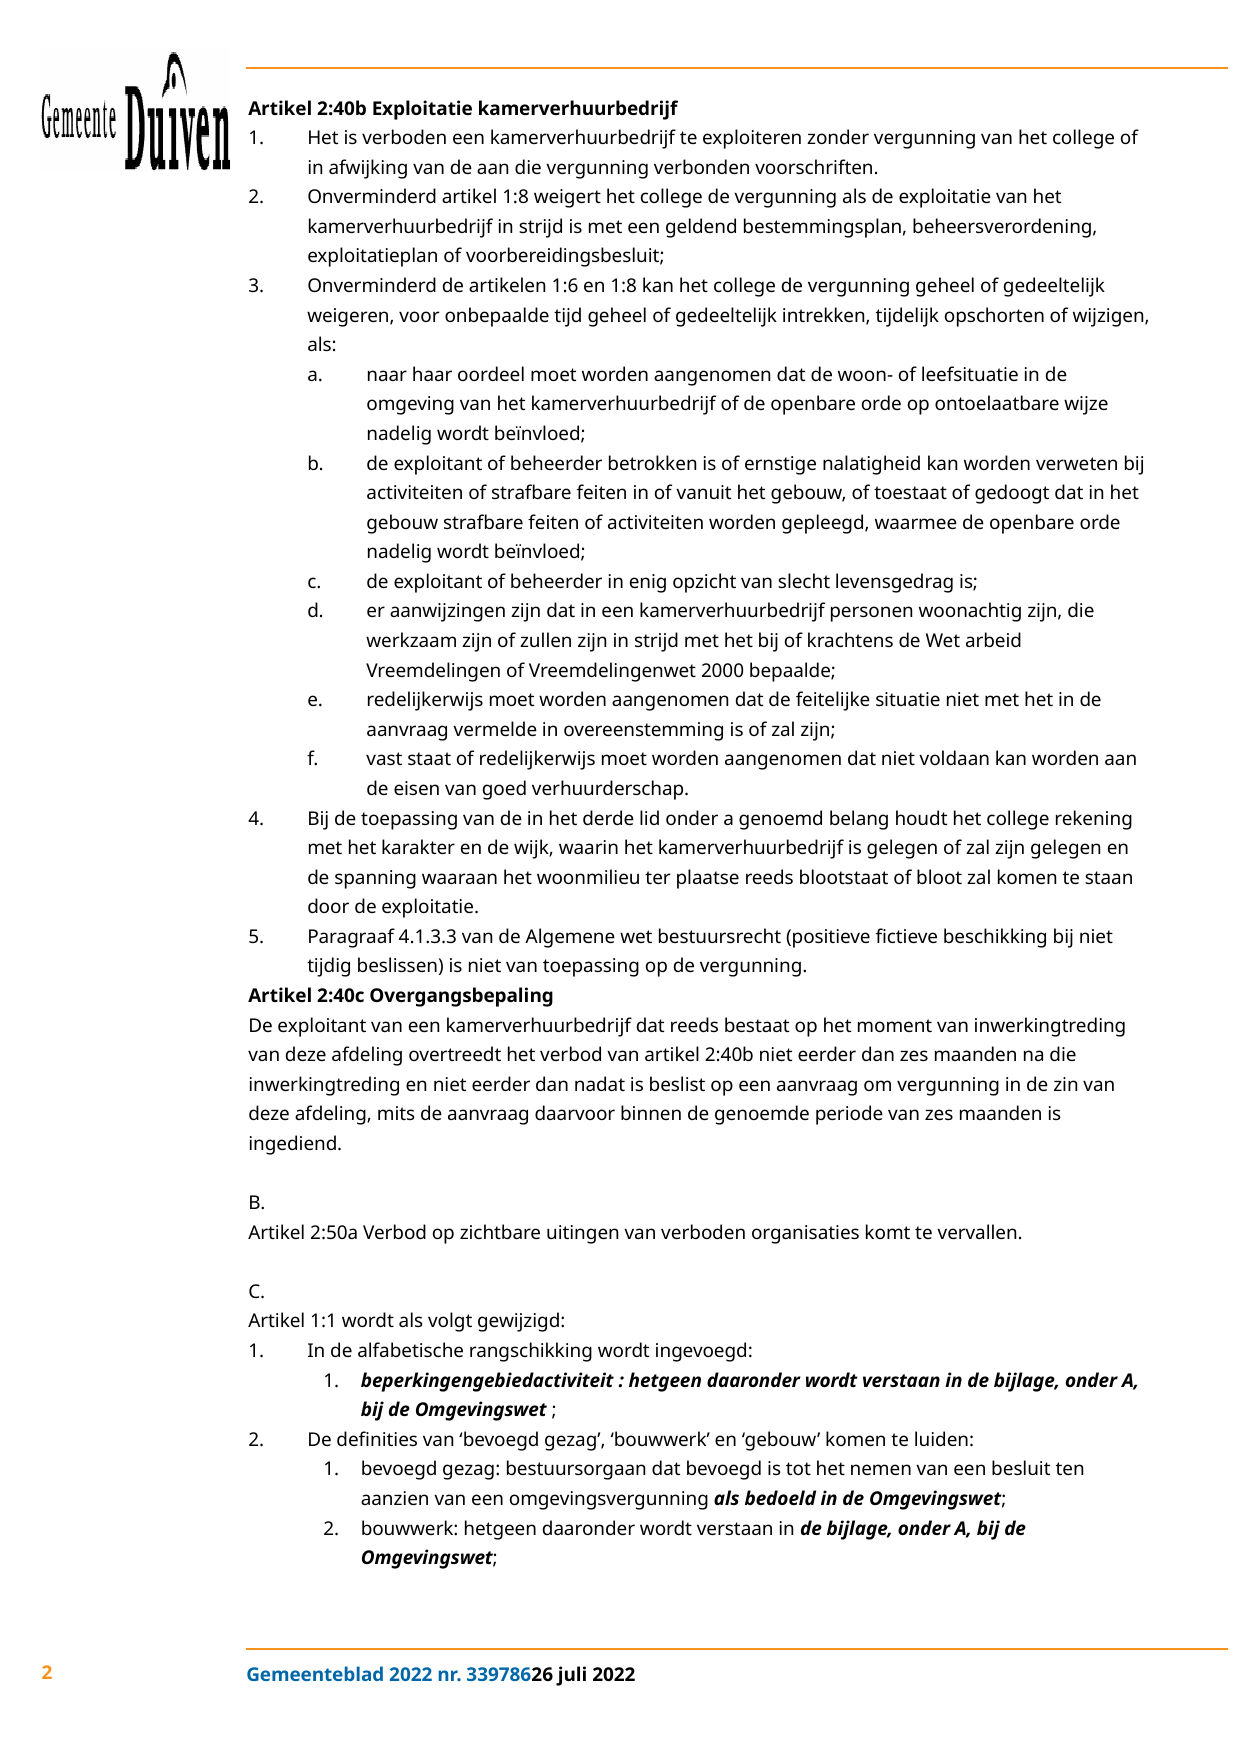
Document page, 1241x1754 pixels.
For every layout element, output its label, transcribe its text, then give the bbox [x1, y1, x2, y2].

list Onverminderd artikel 1:8 weigert het college de vergunning als de exploitatie van het kamerverhuurbedrijf in strijd is met een geldend bestemmingsplan, beheersverordening, exploitatieplan of voorbereidingsbesluit; [248, 183, 1152, 268]
text De exploitant van een kamerverhuurbedrijf dat reeds bestaat op het moment van inwerkingtreding van deze afdeling overtreedt het verbod van artikel 2:40b niet eerder dan zes maanden na die inwerkingtreding en niet eerder dan nadat is beslist op een aanvraag om vergunning in de zin van deze afdeling, mits de aanvraag daarvoor binnen de genoemde periode van zes maanden is ingediend. [248, 1012, 1152, 1156]
text C. [248, 1278, 1152, 1304]
list In de alfabetische rangschikking wordt ingevoegd: [248, 1337, 1152, 1363]
text Artikel 2:40b Exploitatie kamerverhuurbedrijf [248, 95, 1152, 121]
list vast staat of redelijkerwijs moet worden aangenomen dat niet voldaan kan worden aan de eisen van goed verhuurderschap. [307, 746, 1152, 801]
text Artikel 1:1 wordt als volgt gewijzigd: [248, 1308, 1152, 1333]
text B. [248, 1189, 1152, 1215]
list Bij de toepassing van de in het derde lid onder a genoemd belang houdt het college rekening met het karakter en de wijk, waarin het kamerverhuurbedrijf is gelegen of zal zijn gelegen en de spanning waaraan het woonmilieu ter plaatse reeds blootstaat of bloot zal komen te staan door de exploitatie. [248, 805, 1152, 919]
list beperkingengebiedactiviteit : hetgeen daaronder wordt verstaan in de bijlage, onder A, bij de Omgevingswet ; [323, 1367, 1152, 1422]
list de exploitant of beheerder betrokken is of ernstige nalatigheid kan worden verweten bij activiteiten of strafbare feiten in of vanuit het gebouw, of toestaat of gedoogt dat in het gebouw strafbare feiten of activiteiten worden gepleegd, waarmee de openbare orde nadelig wordt beïnvloed; [307, 450, 1152, 564]
list Het is verboden een kamerverhuurbedrijf te exploiteren zonder vergunning van het college of in afwijking van de aan die vergunning verbonden voorschriften. [248, 124, 1152, 180]
text Artikel 2:40c Overgangsbepaling [248, 982, 1152, 1008]
list redelijkerwijs moet worden aangenomen dat de feitelijke situatie niet met het in de aanvraag vermelde in overeenstemming is of zal zijn; [307, 686, 1152, 742]
list de exploitant of beheerder in enig opzicht van slecht levensgedrag is; [307, 568, 1152, 594]
list De definities van ‘bevoegd gezag’, ‘bouwwerk’ en ‘gebouw’ komen te luiden: [248, 1426, 1152, 1452]
picture [41, 47, 231, 172]
list Paragraaf 4.1.3.3 van de Algemene wet bestuursrecht (positieve fictieve beschikking bij niet tijdig beslissen) is niet van toepassing op de vergunning. [248, 923, 1152, 978]
text Artikel 2:50a Verbod op zichtbare uitingen van verboden organisaties komt te vervallen. [248, 1219, 1152, 1245]
list er aanwijzingen zijn dat in een kamerverhuurbedrijf personen woonachtig zijn, die werkzaam zijn of zullen zijn in strijd met het bij of krachtens de Wet arbeid Vreemdelingen of Vreemdelingenwet 2000 bepaalde; [307, 598, 1152, 683]
list Onverminderd de artikelen 1:6 en 1:8 kan het college de vergunning geheel of gedeeltelijk weigeren, voor onbepaalde tijd geheel of gedeeltelijk intrekken, tijdelijk opschorten of wijzigen, als: [248, 272, 1152, 357]
list naar haar oordeel moet worden aangenomen dat de woon- of leefsituatie in de omgeving van het kamerverhuurbedrijf of de openbare orde op ontoelaatbare wijze nadelig wordt beïnvloed; [307, 361, 1152, 446]
list bevoegd gezag: bestuursorgaan dat bevoegd is tot het nemen van een besluit ten aanzien van een omgevingsvergunning als bedoeld in de Omgevingswet; [323, 1456, 1152, 1511]
list bouwwerk: hetgeen daaronder wordt verstaan in de bijlage, onder A, bij de Omgevingswet; [323, 1515, 1152, 1570]
